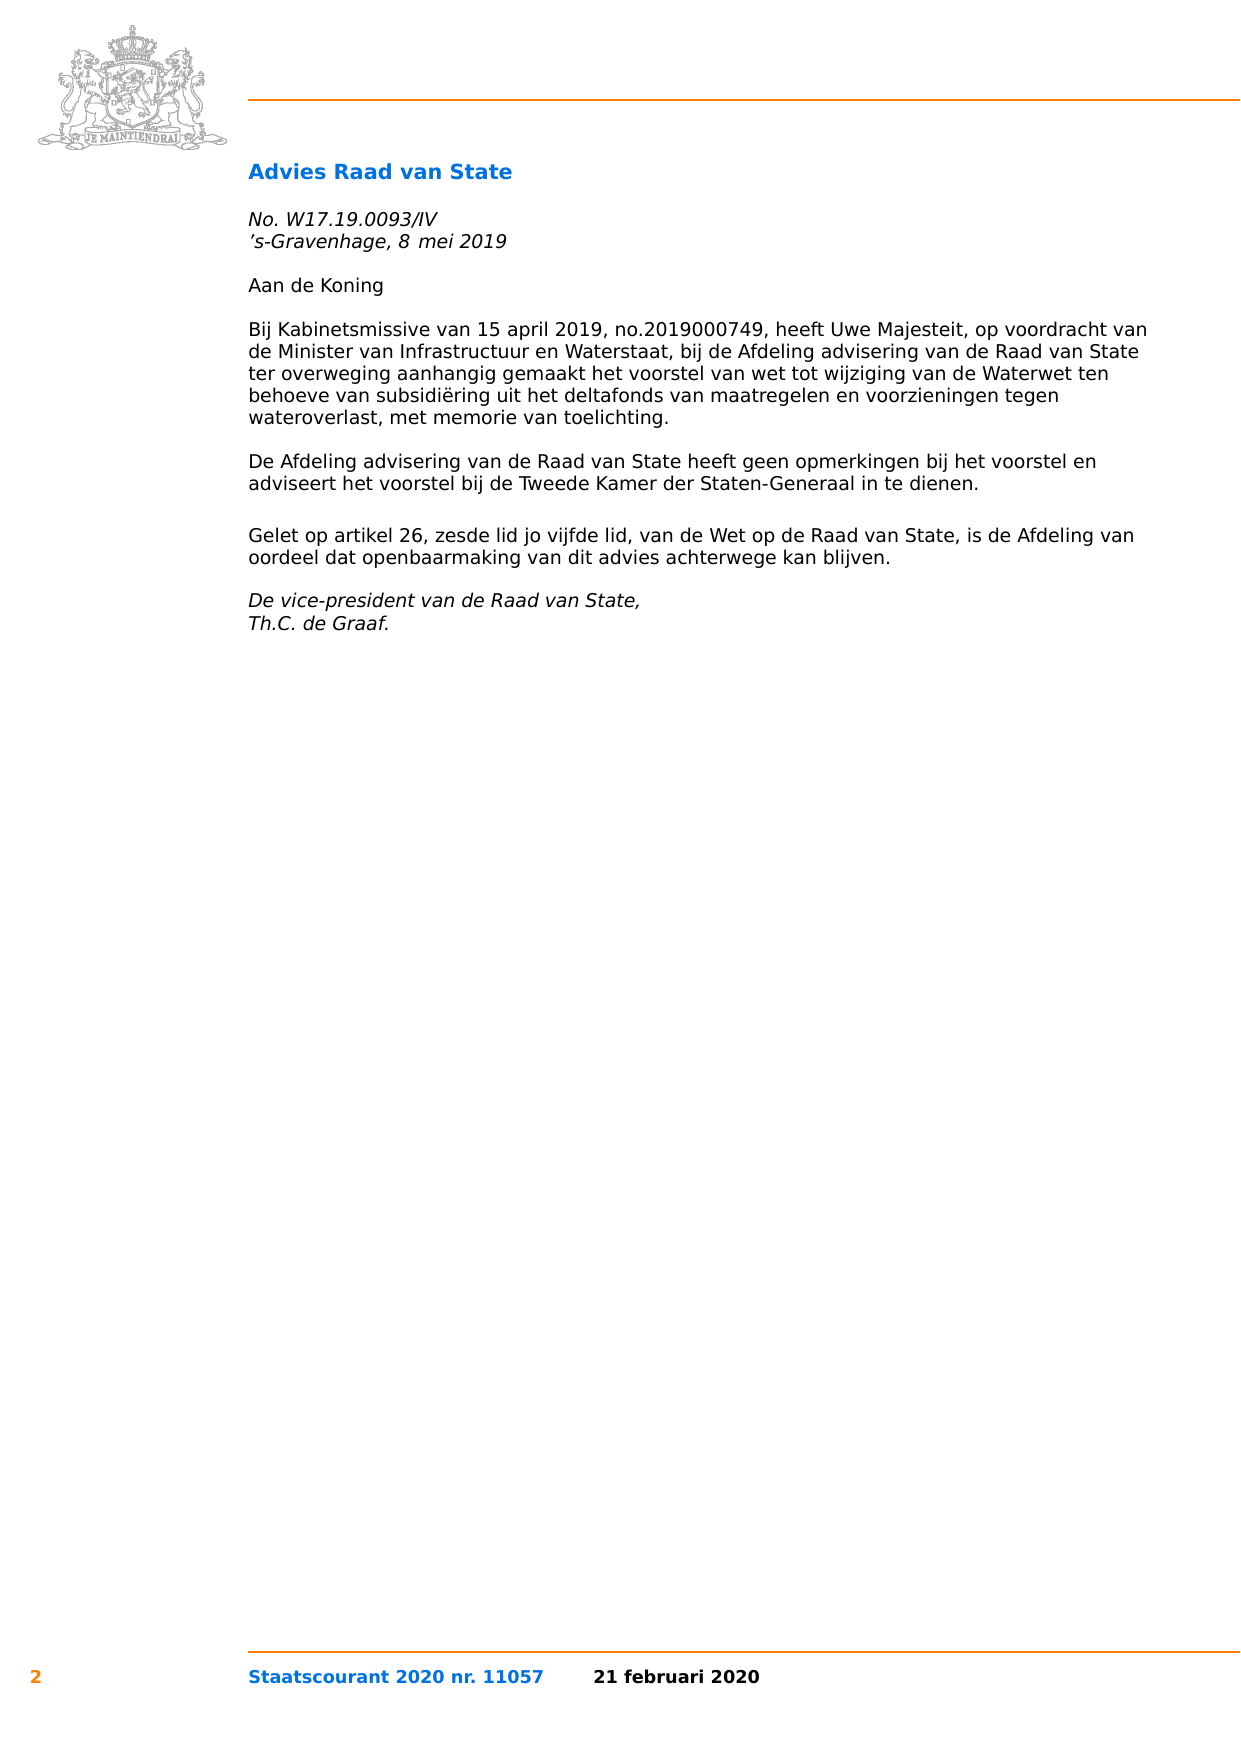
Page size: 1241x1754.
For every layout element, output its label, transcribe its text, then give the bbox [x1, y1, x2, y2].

text Gelet op artikel 26, zesde lid jo vijfde lid, van de Wet op de Raad van State, is de Afdeling van oordeel dat openbaarmaking van dit advies achterwege kan blijven. [248, 524, 1163, 568]
text De Afdeling advisering van de Raad van State heeft geen opmerkingen bij het voorstel en adviseert het voorstel bij de Tweede Kamer der Staten-Generaal in te dienen. [248, 451, 1163, 494]
text ’s-Gravenhage, 8 mei 2019 [248, 231, 1163, 253]
picture [38, 25, 227, 150]
subtitle Advies Raad van State [248, 160, 1163, 184]
text Aan de Koning [248, 275, 1163, 297]
text Bij Kabinetsmissive van 15 april 2019, no.2019000749, heeft Uwe Majesteit, op voordracht van de Minister van Infrastructuur en Waterstaat, bij de Afdeling advisering van de Raad van State ter overweging aanhangig gemaakt het voorstel van wet tot wijziging van de Waterwet ten behoeve van subsidiëring uit het deltafonds van maatregelen en voorzieningen tegen wateroverlast, met memorie van toelichting. [248, 319, 1163, 429]
text No. W17.19.0093/IV [248, 209, 1163, 231]
text De vice-president van de Raad van State, Th.C. de Graaf. [248, 590, 1163, 634]
